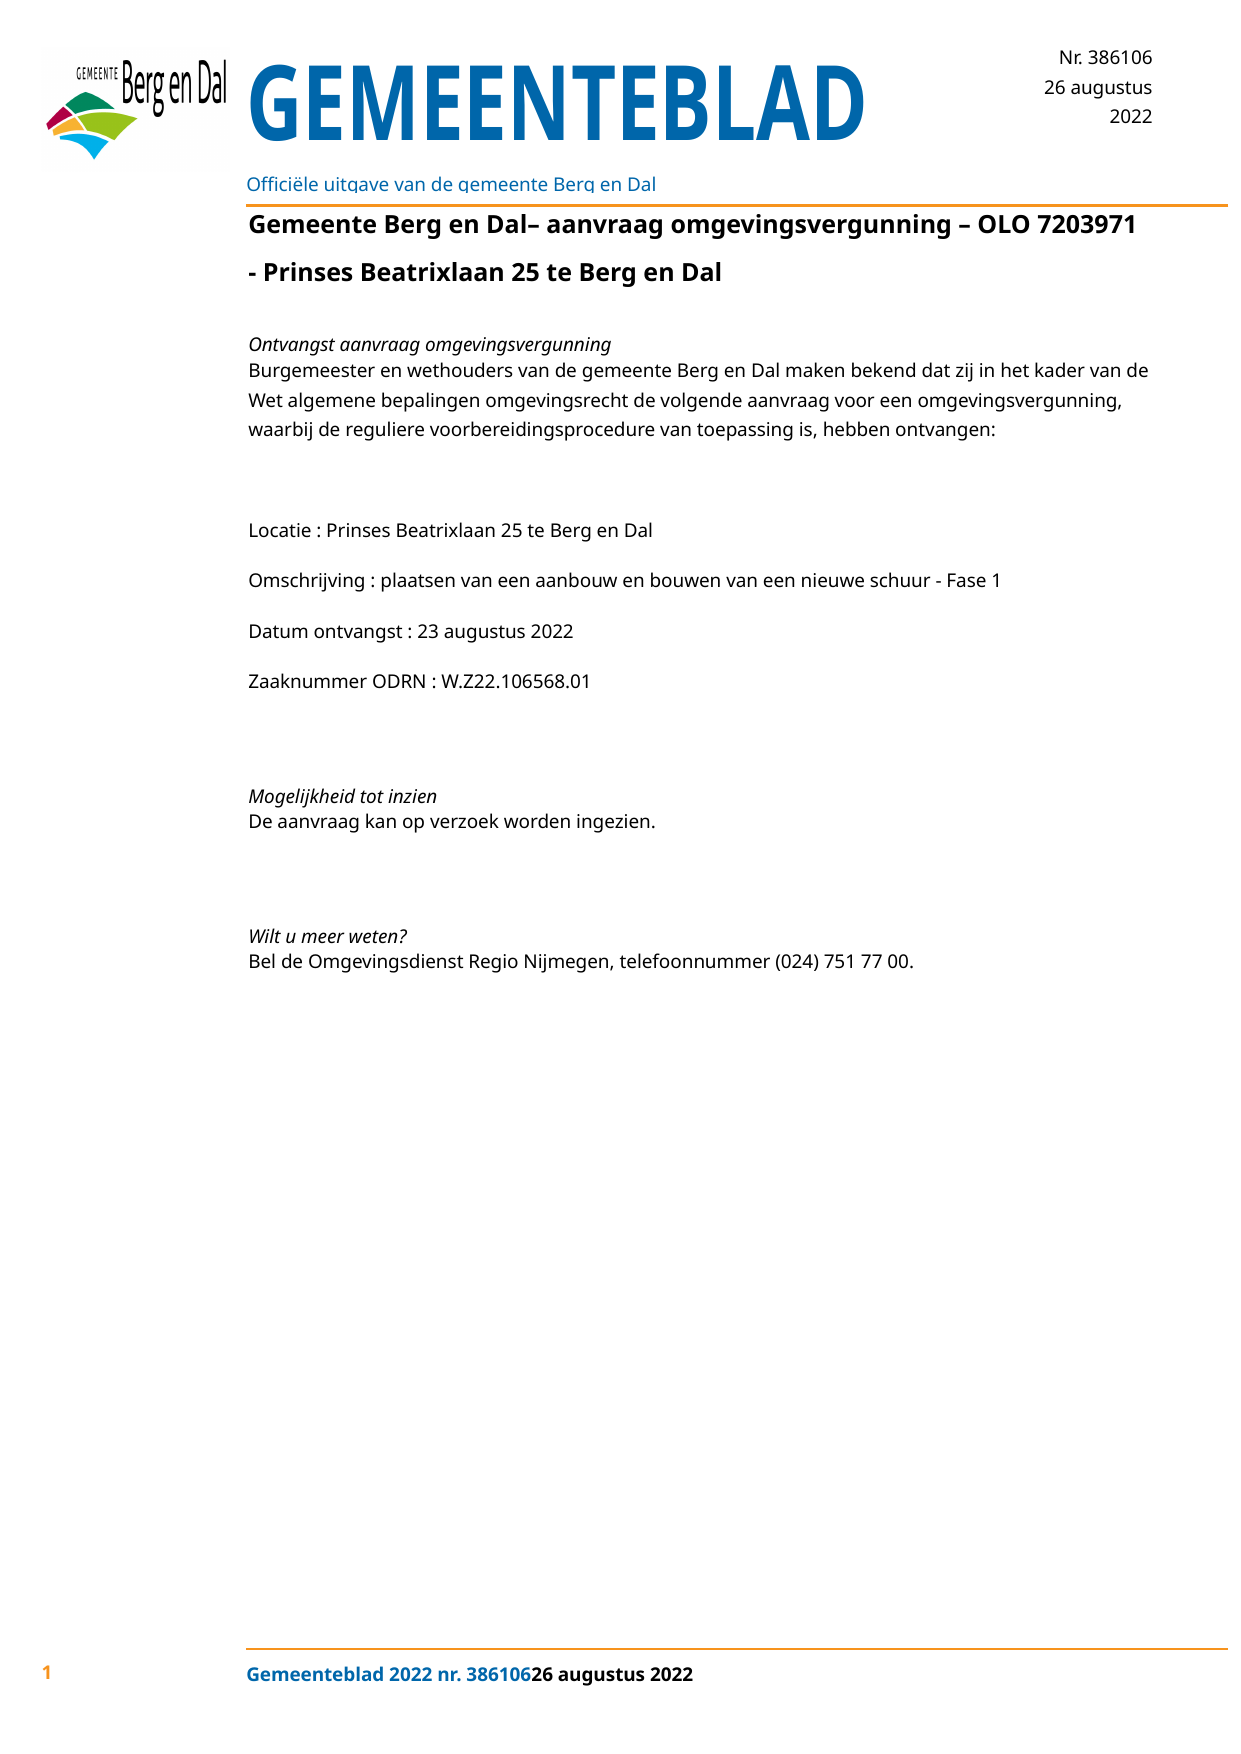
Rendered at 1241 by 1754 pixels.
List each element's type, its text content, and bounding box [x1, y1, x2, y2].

text Wilt u meer weten? [248, 923, 1152, 949]
text Mogelijkheid tot inzien [248, 783, 1152, 808]
picture [41, 47, 231, 172]
text De aanvraag kan op verzoek worden ingezien. [248, 808, 1152, 834]
text Omschrijving : plaatsen van een aanbouw en bouwen van een nieuwe schuur - Fase 1 [248, 568, 1152, 593]
text Bel de Omgevingsdienst Regio Nijmegen, telefoonnummer (024) 751 77 00. [248, 949, 1152, 974]
text Datum ontvangst : 23 augustus 2022 [248, 618, 1152, 644]
text Locatie : Prinses Beatrixlaan 25 te Berg en Dal [248, 517, 1152, 543]
text Ontvangst aanvraag omgevingsvergunning [248, 331, 1152, 357]
text Burgemeester en wethouders van de gemeente Berg en Dal maken bekend dat zij in het kader van de Wet algemene bepalingen omgevingsrecht de volgende aanvraag voor een omgevingsvergunning, waarbij de reguliere voorbereidingsprocedure van toepassing is, hebben ontvangen: [248, 357, 1152, 442]
text Gemeente Berg en Dal– aanvraag omgevingsvergunning – OLO 7203971 - Prinses Beatrixlaan 25 te Berg en Dal [248, 207, 1152, 288]
text Zaaknummer ODRN : W.Z22.106568.01 [248, 668, 1152, 694]
